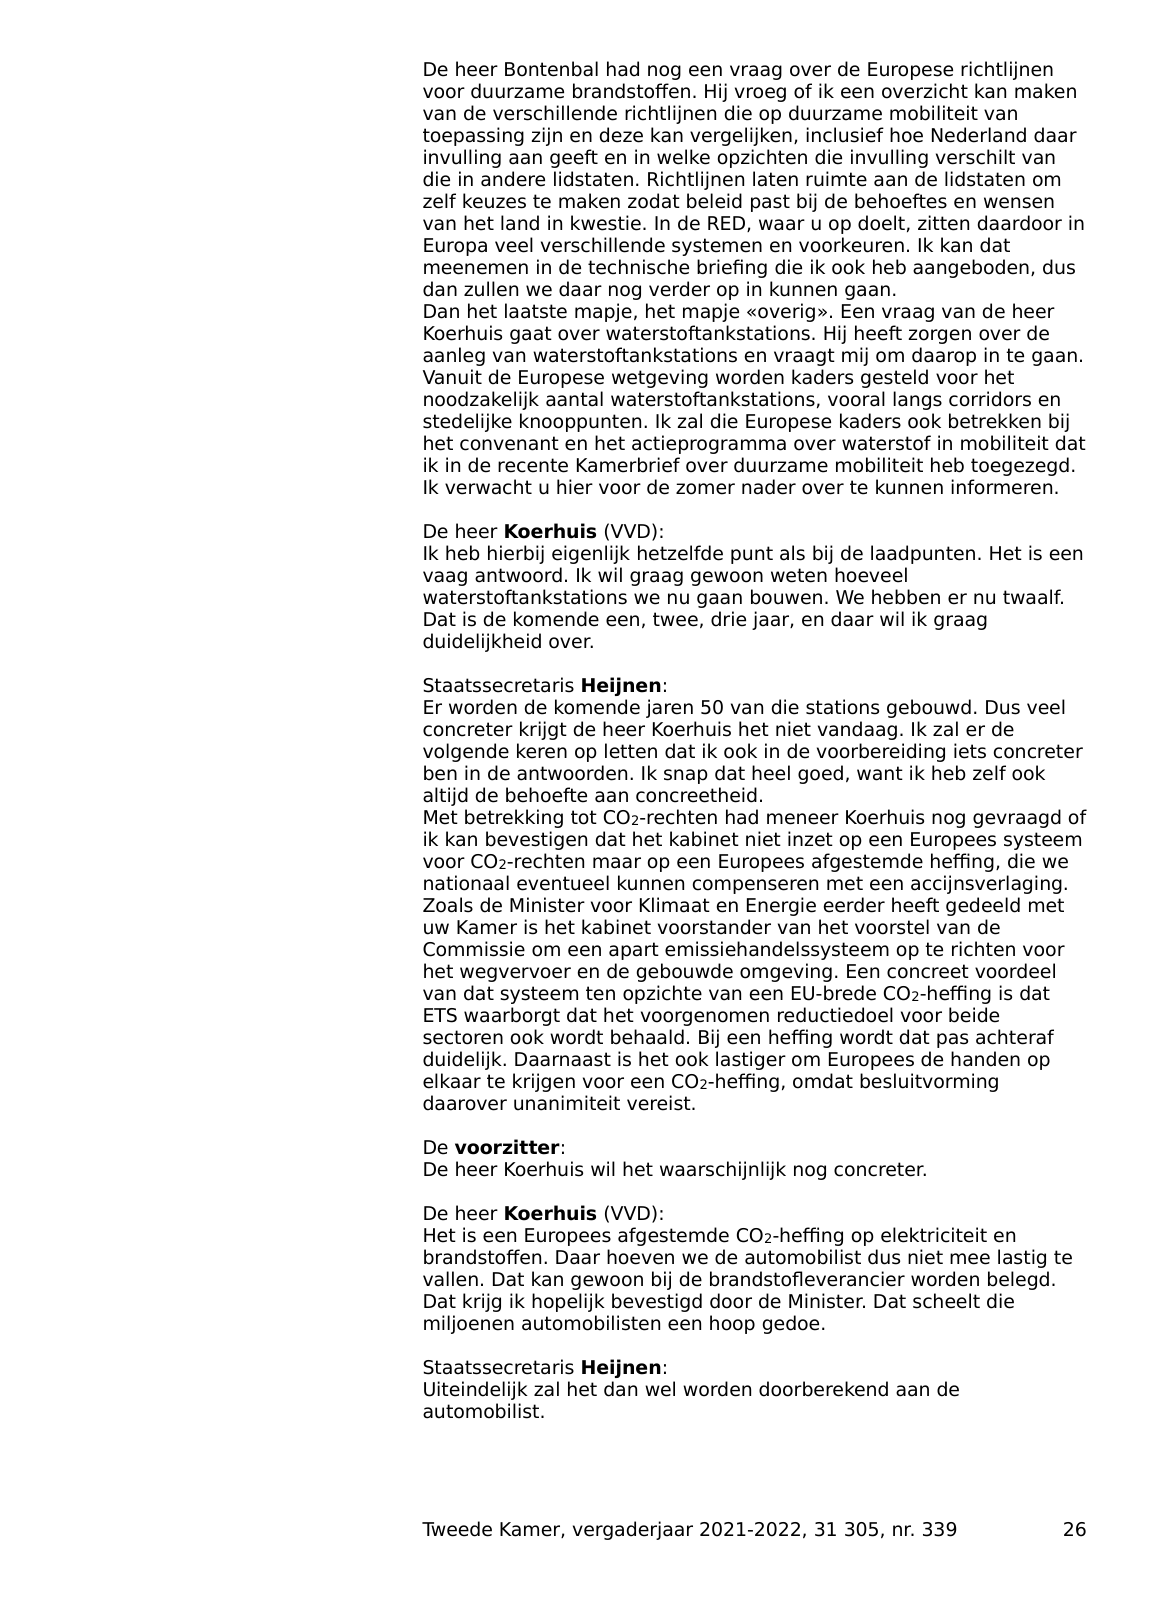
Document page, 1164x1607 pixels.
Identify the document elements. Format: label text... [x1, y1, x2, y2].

text De voorzitter: [422, 1137, 1087, 1159]
text Dan het laatste mapje, het mapje «overig». Een vraag van de heer Koerhuis gaat over waterstoftankstations. Hij heeft zorgen over de aanleg van waterstoftankstations en vraagt mij om daarop in te gaan. Vanuit de Europese wetgeving worden kaders gesteld voor het noodzakelijk aantal waterstoftankstations, vooral langs corridors en stedelijke knooppunten. Ik zal die Europese kaders ook betrekken bij het convenant en het actieprogramma over waterstof in mobiliteit dat ik in de recente Kamerbrief over duurzame mobiliteit heb toegezegd. Ik verwacht u hier voor de zomer nader over te kunnen informeren. [422, 301, 1087, 499]
text De heer Bontenbal had nog een vraag over de Europese richtlijnen voor duurzame brandstoffen. Hij vroeg of ik een overzicht kan maken van de verschillende richtlijnen die op duurzame mobiliteit van toepassing zijn en deze kan vergelijken, inclusief hoe Nederland daar invulling aan geeft en in welke opzichten die invulling verschilt van die in andere lidstaten. Richtlijnen laten ruimte aan de lidstaten om zelf keuzes te maken zodat beleid past bij de behoeftes en wensen van het land in kwestie. In de RED, waar u op doelt, zitten daardoor in Europa veel verschillende systemen en voorkeuren. Ik kan dat meenemen in de technische briefing die ik ook heb aangeboden, dus dan zullen we daar nog verder op in kunnen gaan. [422, 59, 1087, 301]
text De heer Koerhuis wil het waarschijnlijk nog concreter. [422, 1159, 1087, 1181]
text Er worden de komende jaren 50 van die stations gebouwd. Dus veel concreter krijgt de heer Koerhuis het niet vandaag. Ik zal er de volgende keren op letten dat ik ook in de voorbereiding iets concreter ben in de antwoorden. Ik snap dat heel goed, want ik heb zelf ook altijd de behoefte aan concreetheid. [422, 697, 1087, 807]
text Het is een Europees afgestemde CO2-heffing op elektriciteit en brandstoffen. Daar hoeven we de automobilist dus niet mee lastig te vallen. Dat kan gewoon bij de brandstofleverancier worden belegd. Dat krijg ik hopelijk bevestigd door de Minister. Dat scheelt die miljoenen automobilisten een hoop gedoe. [422, 1225, 1087, 1335]
text Staatssecretaris Heijnen: [422, 675, 1087, 697]
text Staatssecretaris Heijnen: [422, 1357, 1087, 1379]
text Ik heb hierbij eigenlijk hetzelfde punt als bij de laadpunten. Het is een vaag antwoord. Ik wil graag gewoon weten hoeveel waterstoftankstations we nu gaan bouwen. We hebben er nu twaalf. Dat is de komende een, twee, drie jaar, en daar wil ik graag duidelijkheid over. [422, 543, 1087, 653]
text Met betrekking tot CO2-rechten had meneer Koerhuis nog gevraagd of ik kan bevestigen dat het kabinet niet inzet op een Europees systeem voor CO2-rechten maar op een Europees afgestemde heffing, die we nationaal eventueel kunnen compenseren met een accijnsverlaging. Zoals de Minister voor Klimaat en Energie eerder heeft gedeeld met uw Kamer is het kabinet voorstander van het voorstel van de Commissie om een apart emissiehandelssysteem op te richten voor het wegvervoer en de gebouwde omgeving. Een concreet voordeel van dat systeem ten opzichte van een EU-brede CO2-heffing is dat ETS waarborgt dat het voorgenomen reductiedoel voor beide sectoren ook wordt behaald. Bij een heffing wordt dat pas achteraf duidelijk. Daarnaast is het ook lastiger om Europees de handen op elkaar te krijgen voor een CO2-heffing, omdat besluitvorming daarover unanimiteit vereist. [422, 807, 1087, 1114]
text De heer Koerhuis (VVD): [422, 521, 1087, 543]
text De heer Koerhuis (VVD): [422, 1203, 1087, 1225]
text Uiteindelijk zal het dan wel worden doorberekend aan de automobilist. [422, 1379, 1087, 1423]
